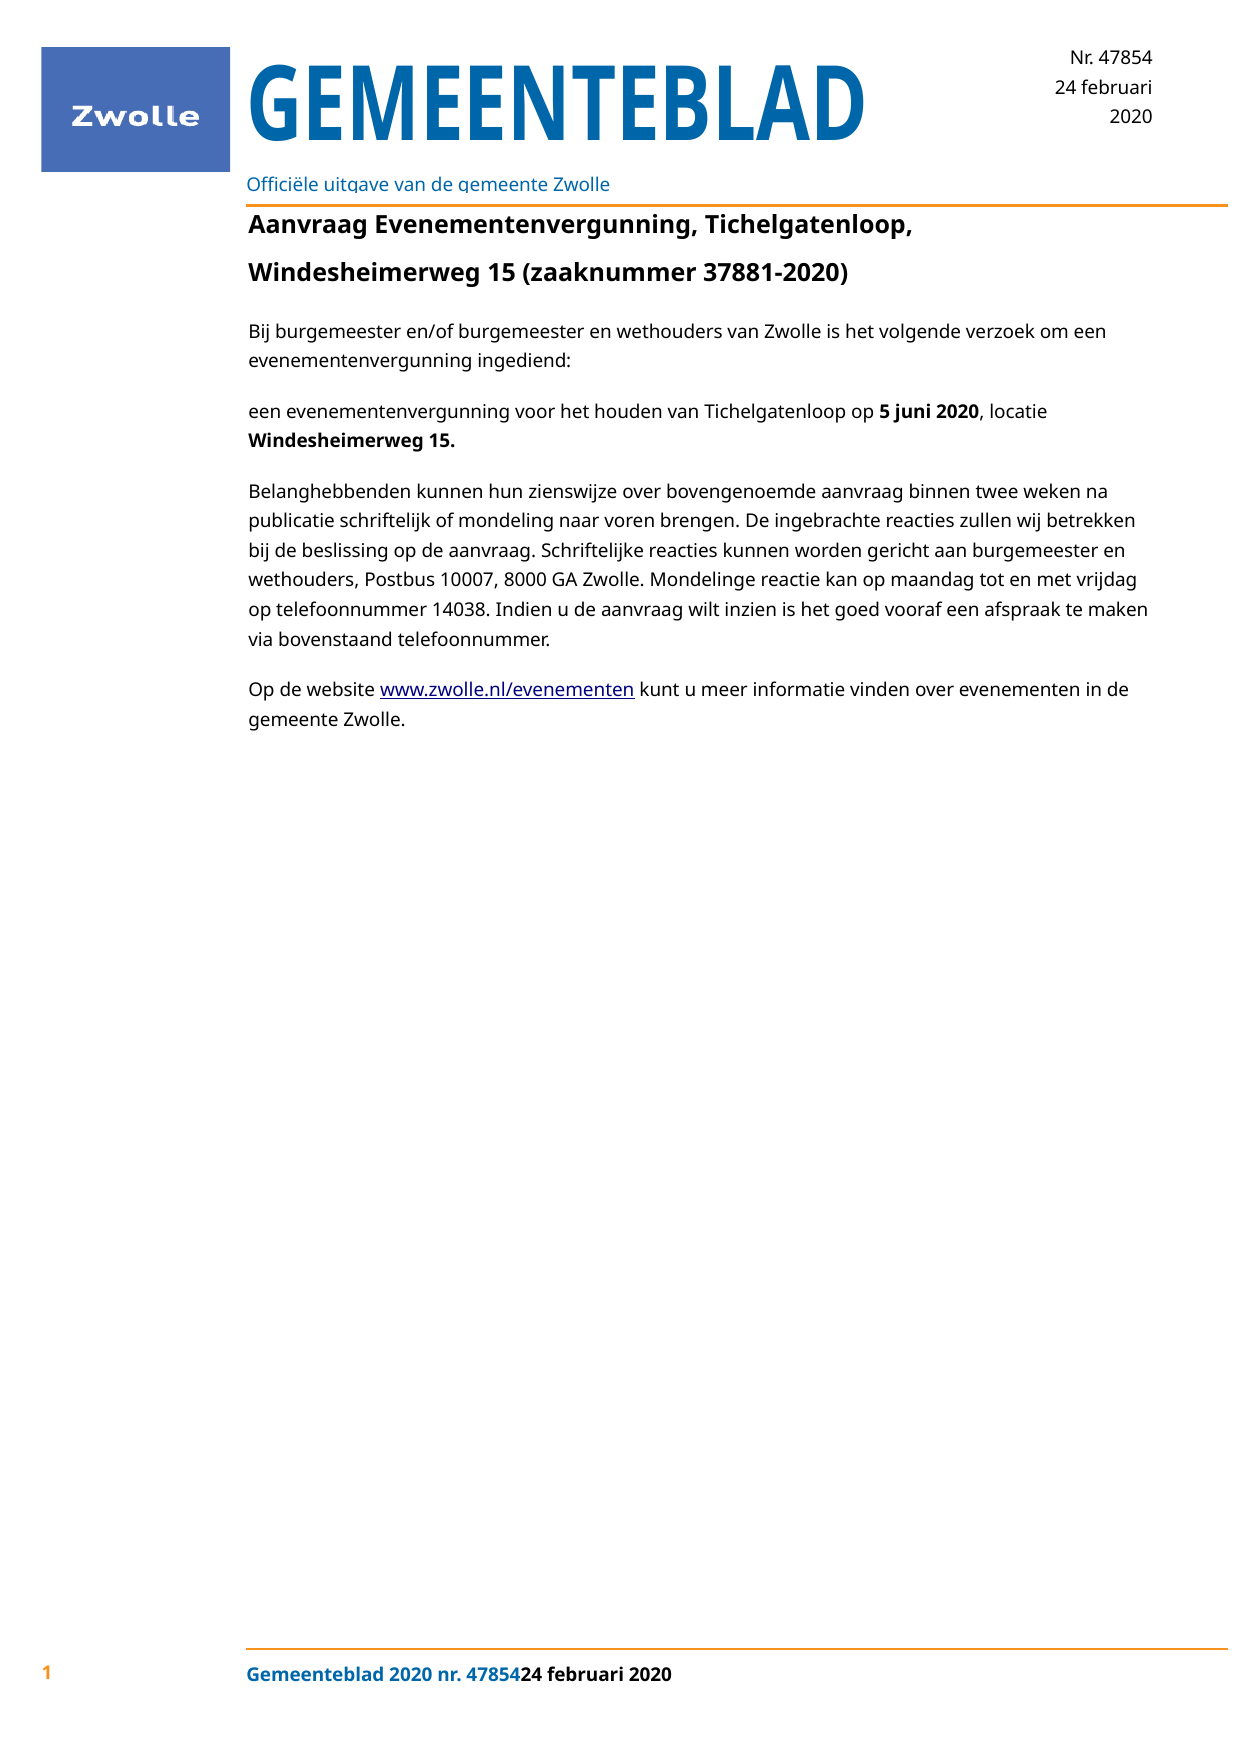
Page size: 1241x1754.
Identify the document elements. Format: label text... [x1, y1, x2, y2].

text een evenementenvergunning voor het houden van Tichelgatenloop op 5 juni 2020, locatie Windesheimerweg 15. [248, 398, 1152, 453]
text Aanvraag Evenementenvergunning, Tichelgatenloop, Windesheimerweg 15 (zaaknummer 37881-2020) [248, 207, 1152, 288]
text Bij burgemeester en/of burgemeester en wethouders van Zwolle is het volgende verzoek om een evenementenvergunning ingediend: [248, 318, 1152, 373]
text Belanghebbenden kunnen hun zienswijze over bovengenoemde aanvraag binnen twee weken na publicatie schriftelijk of mondeling naar voren brengen. De ingebrachte reacties zullen wij betrekken bij de beslissing op de aanvraag. Schriftelijke reacties kunnen worden gericht aan burgemeester en wethouders, Postbus 10007, 8000 GA Zwolle. Mondelinge reactie kan op maandag tot en met vrijdag op telefoonnummer 14038. Indien u de aanvraag wilt inzien is het goed vooraf een afspraak te maken via bovenstaand telefoonnummer. [248, 478, 1152, 652]
text Op de website www.zwolle.nl/evenementen kunt u meer informatie vinden over evenementen in de gemeente Zwolle. [248, 676, 1152, 732]
picture [41, 47, 231, 172]
